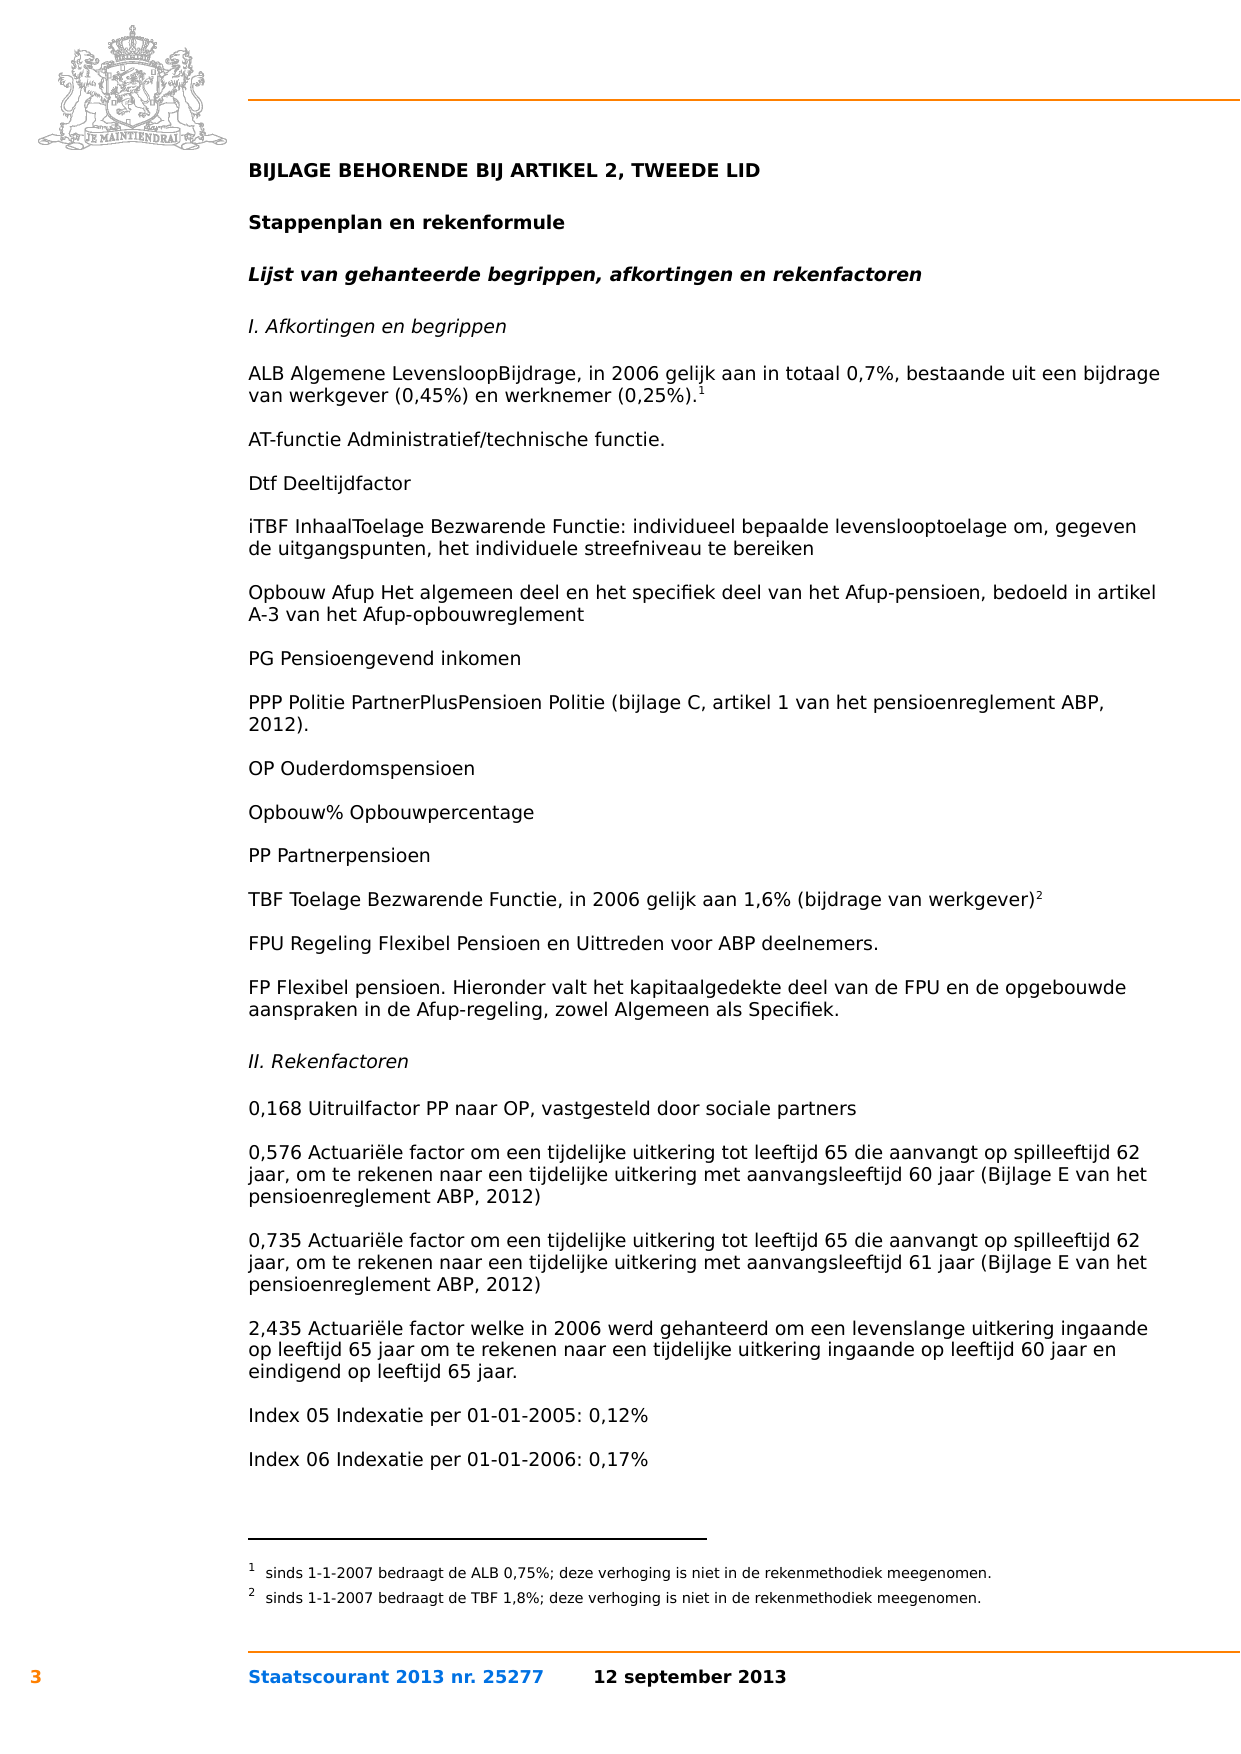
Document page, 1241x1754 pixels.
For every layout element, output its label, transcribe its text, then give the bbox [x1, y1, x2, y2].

text iTBF InhaalToelage Bezwarende Functie: individueel bepaalde levenslooptoelage om, gegeven de uitgangspunten, het individuele streefniveau te bereiken [248, 516, 1163, 560]
text sinds 1-1-2007 bedraagt de ALB 0,75%; deze verhoging is niet in de rekenmethodiek meegenomen. [248, 1561, 1163, 1583]
picture [38, 25, 227, 150]
text sinds 1-1-2007 bedraagt de TBF 1,8%; deze verhoging is niet in de rekenmethodiek meegenomen. [248, 1586, 1163, 1608]
text PP Partnerpensioen [248, 845, 1163, 867]
text 0,735 Actuariële factor om een tijdelijke uitkering tot leeftijd 65 die aanvangt op spilleeftijd 62 jaar, om te rekenen naar een tijdelijke uitkering met aanvangsleeftijd 61 jaar (Bijlage E van het pensioenreglement ABP, 2012) [248, 1229, 1163, 1296]
text 2,435 Actuariële factor welke in 2006 werd gehanteerd om een levenslange uitkering ingaande op leeftijd 65 jaar om te rekenen naar een tijdelijke uitkering ingaande op leeftijd 60 jaar en eindigend op leeftijd 65 jaar. [248, 1317, 1163, 1383]
subtitle BIJLAGE BEHORENDE BIJ ARTIKEL 2, TWEEDE LID [248, 160, 1163, 182]
subtitle I. Afkortingen en begrippen [248, 316, 1163, 338]
text ALB Algemene LevensloopBijdrage, in 2006 gelijk aan in totaal 0,7%, bestaande uit een bijdrage van werkgever (0,45%) en werknemer (0,25%). [248, 363, 1163, 407]
text Index 05 Indexatie per 01-01-2005: 0,12% [248, 1405, 1163, 1427]
text OP Ouderdomspensioen [248, 758, 1163, 780]
text AT-functie Administratief/technische functie. [248, 429, 1163, 451]
subtitle II. Rekenfactoren [248, 1051, 1163, 1073]
text FPU Regeling Flexibel Pensioen en Uittreden voor ABP deelnemers. [248, 933, 1163, 955]
text 0,168 Uitruilfactor PP naar OP, vastgesteld door sociale partners [248, 1098, 1163, 1120]
text 0,576 Actuariële factor om een tijdelijke uitkering tot leeftijd 65 die aanvangt op spilleeftijd 62 jaar, om te rekenen naar een tijdelijke uitkering met aanvangsleeftijd 60 jaar (Bijlage E van het pensioenreglement ABP, 2012) [248, 1142, 1163, 1208]
text PG Pensioengevend inkomen [248, 648, 1163, 670]
text Index 06 Indexatie per 01-01-2006: 0,17% [248, 1449, 1163, 1471]
text Opbouw% Opbouwpercentage [248, 802, 1163, 823]
text Opbouw Afup Het algemeen deel en het specifiek deel van het Afup-pensioen, bedoeld in artikel A-3 van het Afup-opbouwreglement [248, 582, 1163, 626]
text TBF Toelage Bezwarende Functie, in 2006 gelijk aan 1,6% (bijdrage van werkgever) [248, 889, 1163, 911]
subtitle Stappenplan en rekenformule [248, 212, 1163, 234]
text FP Flexibel pensioen. Hieronder valt het kapitaalgedekte deel van de FPU en de opgebouwde aanspraken in de Afup-regeling, zowel Algemeen als Specifiek. [248, 977, 1163, 1021]
subtitle Lijst van gehanteerde begrippen, afkortingen en rekenfactoren [248, 264, 1163, 286]
text PPP Politie PartnerPlusPensioen Politie (bijlage C, artikel 1 van het pensioenreglement ABP, 2012). [248, 692, 1163, 736]
text Dtf Deeltijdfactor [248, 472, 1163, 494]
